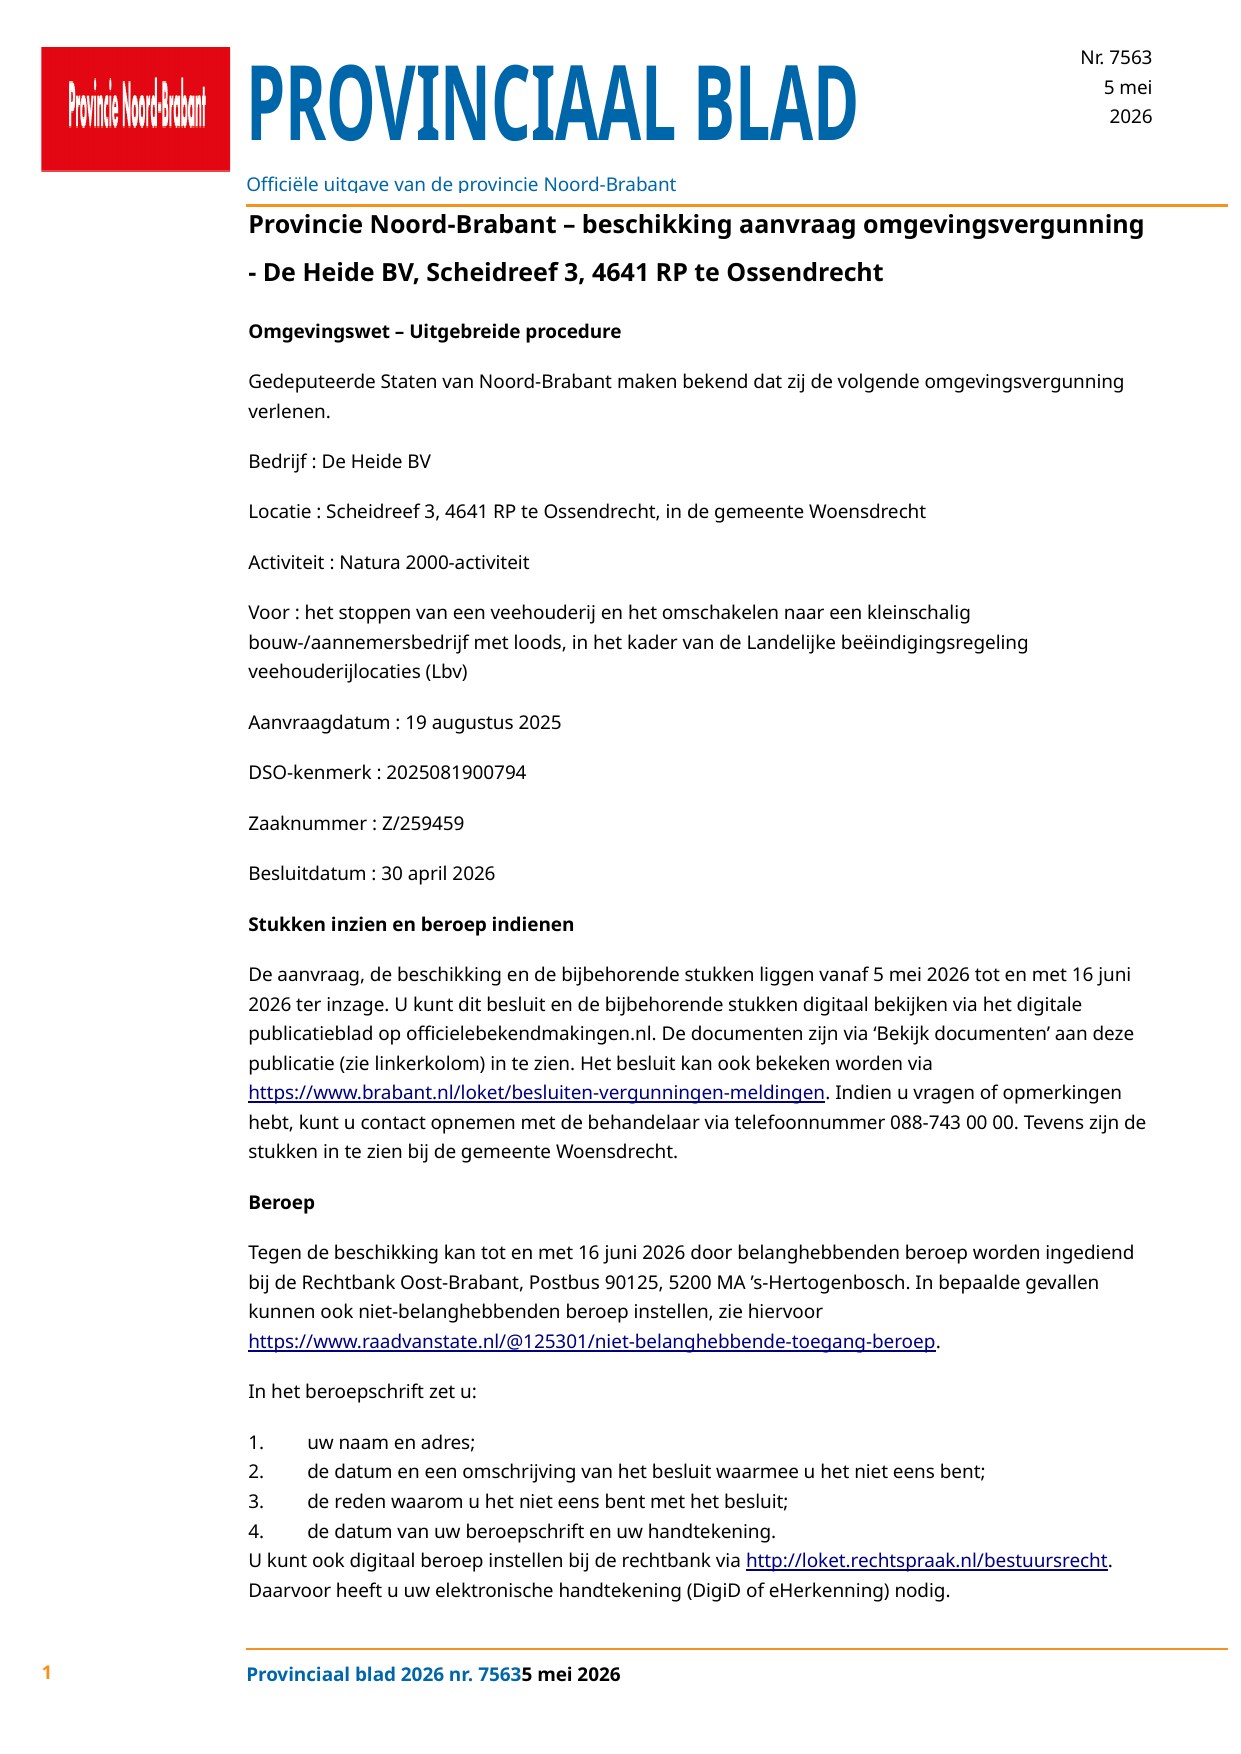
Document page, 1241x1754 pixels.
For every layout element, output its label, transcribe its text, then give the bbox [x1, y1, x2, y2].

text Gedeputeerde Staten van Noord-Brabant maken bekend dat zij de volgende omgevingsvergunning verlenen. [248, 368, 1152, 424]
list de datum van uw beroepschrift en uw handtekening. [248, 1518, 1152, 1544]
text Omgevingswet – Uitgebreide procedure [248, 318, 1152, 344]
text U kunt ook digitaal beroep instellen bij de rechtbank via http://loket.rechtspraak.nl/bestuursrecht. Daarvoor heeft u uw elektronische handtekening (DigiD of eHerkenning) nodig. [248, 1547, 1152, 1603]
text Besluitdatum : 30 april 2026 [248, 860, 1152, 886]
list uw naam en adres; [248, 1429, 1152, 1455]
text De aanvraag, de beschikking en de bijbehorende stukken liggen vanaf 5 mei 2026 tot en met 16 juni 2026 ter inzage. U kunt dit besluit en de bijbehorende stukken digitaal bekijken via het digitale publicatieblad op officielebekendmakingen.nl. De documenten zijn via ‘Bekijk documenten’ aan deze publicatie (zie linkerkolom) in te zien. Het besluit kan ook bekeken worden via https://www.brabant.nl/loket/besluiten-vergunningen-meldingen. Indien u vragen of opmerkingen hebt, kunt u contact opnemen met de behandelaar via telefoonnummer 088-743 00 00. Tevens zijn de stukken in te zien bij de gemeente Woensdrecht. [248, 961, 1152, 1164]
text Voor : het stoppen van een veehouderij en het omschakelen naar een kleinschalig bouw-/aannemersbedrijf met loods, in het kader van de Landelijke beëindigingsregeling veehouderijlocaties (Lbv) [248, 599, 1152, 684]
list de datum en een omschrijving van het besluit waarmee u het niet eens bent; [248, 1459, 1152, 1484]
text Tegen de beschikking kan tot en met 16 juni 2026 door belanghebbenden beroep worden ingediend bij de Rechtbank Oost-Brabant, Postbus 90125, 5200 MA ’s-Hertogenbosch. In bepaalde gevallen kunnen ook niet-belanghebbenden beroep instellen, zie hiervoor https://www.raadvanstate.nl/@125301/niet-belanghebbende-toegang-beroep. [248, 1239, 1152, 1354]
text Aanvraagdatum : 19 augustus 2025 [248, 709, 1152, 735]
picture [41, 47, 231, 172]
text DSO-kenmerk : 2025081900794 [248, 759, 1152, 785]
text Beroep [248, 1189, 1152, 1215]
text Locatie : Scheidreef 3, 4641 RP te Ossendrecht, in de gemeente Woensdrecht [248, 499, 1152, 524]
text Stukken inzien en beroep indienen [248, 911, 1152, 937]
text In het beroepschrift zet u: [248, 1379, 1152, 1404]
text Activiteit : Natura 2000-activiteit [248, 549, 1152, 575]
list de reden waarom u het niet eens bent met het besluit; [248, 1488, 1152, 1514]
text Zaaknummer : Z/259459 [248, 810, 1152, 836]
text Bedrijf : De Heide BV [248, 448, 1152, 474]
text Provincie Noord-Brabant – beschikking aanvraag omgevingsvergunning - De Heide BV, Scheidreef 3, 4641 RP te Ossendrecht [248, 207, 1152, 288]
